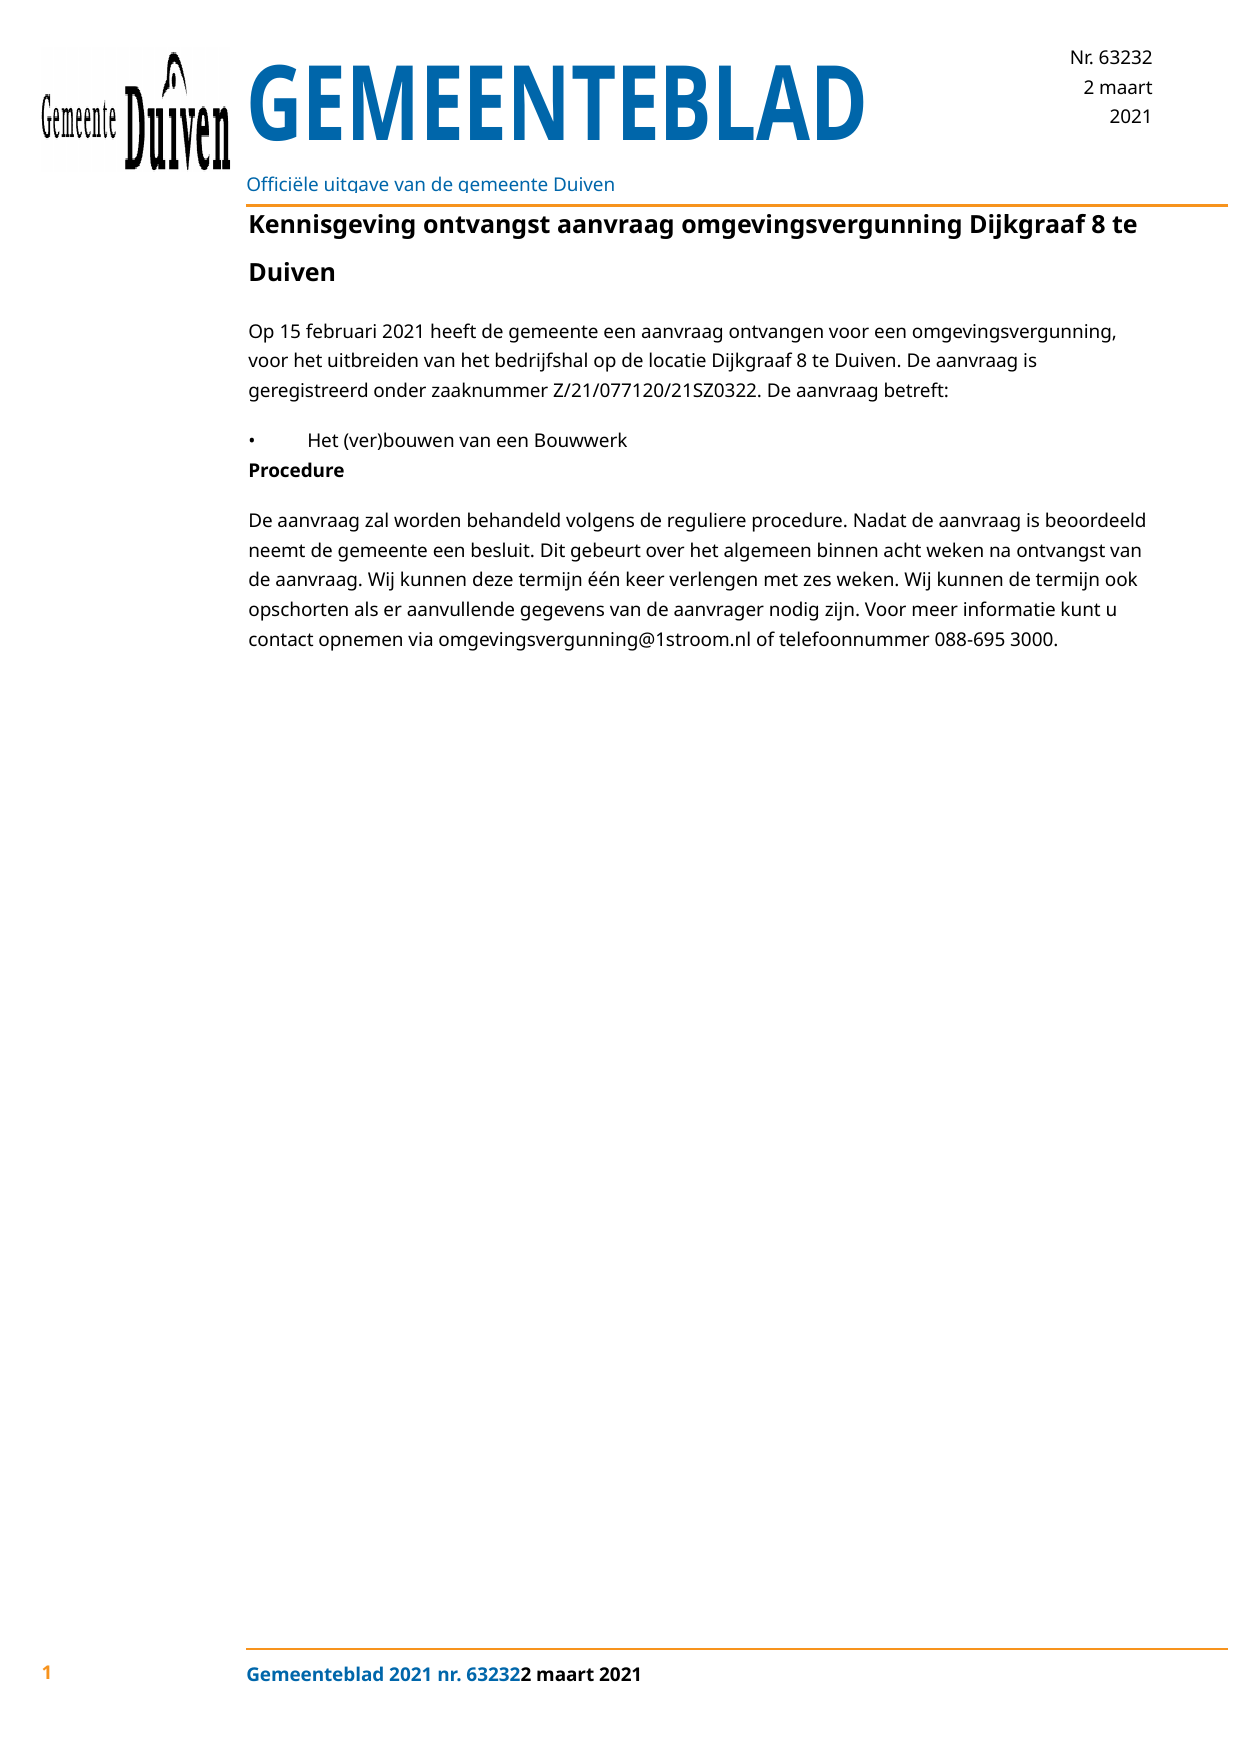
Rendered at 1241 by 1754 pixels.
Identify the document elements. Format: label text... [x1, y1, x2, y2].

text Op 15 februari 2021 heeft de gemeente een aanvraag ontvangen voor een omgevingsvergunning, voor het uitbreiden van het bedrijfshal op de locatie Dijkgraaf 8 te Duiven. De aanvraag is geregistreerd onder zaaknummer Z/21/077120/21SZ0322. De aanvraag betreft: [248, 318, 1152, 403]
picture [41, 47, 231, 172]
list Het (ver)bouwen van een Bouwwerk [248, 427, 1152, 453]
text De aanvraag zal worden behandeld volgens de reguliere procedure. Nadat de aanvraag is beoordeeld neemt de gemeente een besluit. Dit gebeurt over het algemeen binnen acht weken na ontvangst van de aanvraag. Wij kunnen deze termijn één keer verlengen met zes weken. Wij kunnen de termijn ook opschorten als er aanvullende gegevens van de aanvrager nodig zijn. Voor meer informatie kunt u contact opnemen via omgevingsvergunning@1stroom.nl of telefoonnummer 088-695 3000. [248, 507, 1152, 652]
text Kennisgeving ontvangst aanvraag omgevingsvergunning Dijkgraaf 8 te Duiven [248, 207, 1152, 288]
text Procedure [248, 457, 1152, 483]
